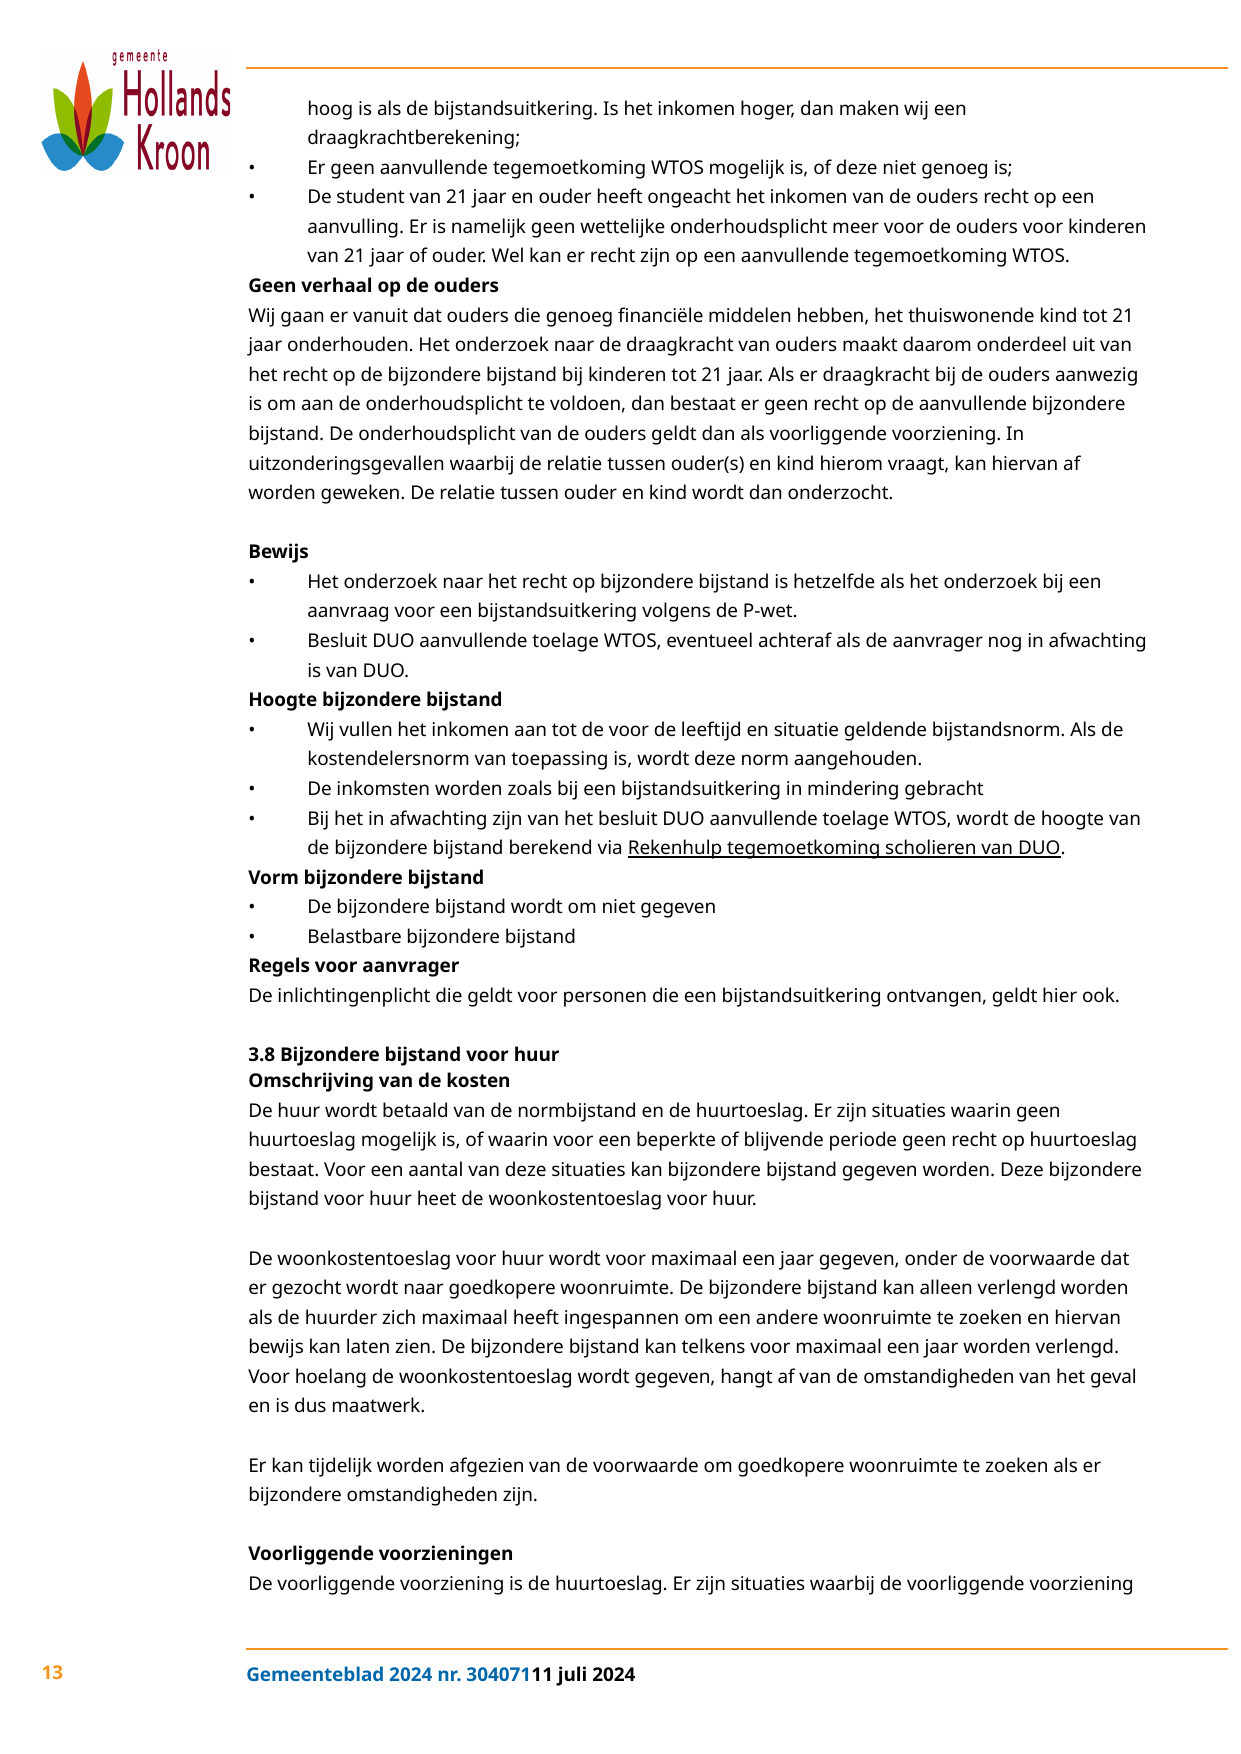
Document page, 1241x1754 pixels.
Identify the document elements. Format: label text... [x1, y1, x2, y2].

list Belastbare bijzondere bijstand [248, 923, 1152, 949]
text Bewijs [248, 538, 1152, 564]
text De inlichtingenplicht die geldt voor personen die een bijstandsuitkering ontvangen, geldt hier ook. [248, 982, 1152, 1008]
text Vorm bijzondere bijstand [248, 864, 1152, 890]
text Regels voor aanvrager [248, 953, 1152, 978]
list De inkomsten worden zoals bij een bijstandsuitkering in mindering gebracht [248, 775, 1152, 801]
text Wij gaan er vanuit dat ouders die genoeg financiële middelen hebben, het thuiswonende kind tot 21 jaar onderhouden. Het onderzoek naar de draagkracht van ouders maakt daarom onderdeel uit van het recht op de bijzondere bijstand bij kinderen tot 21 jaar. Als er draagkracht bij de ouders aanwezig is om aan de onderhoudsplicht te voldoen, dan bestaat er geen recht op de aanvullende bijzondere bijstand. De onderhoudsplicht van de ouders geldt dan als voorliggende voorziening. In uitzonderingsgevallen waarbij de relatie tussen ouder(s) en kind hierom vraagt, kan hiervan af worden geweken. De relatie tussen ouder en kind wordt dan onderzocht. [248, 302, 1152, 505]
list Er geen aanvullende tegemoetkoming WTOS mogelijk is, of deze niet genoeg is; [248, 154, 1152, 180]
text De voorliggende voorziening is de huurtoeslag. Er zijn situaties waarbij de voorliggende voorziening [248, 1570, 1152, 1596]
text De huur wordt betaald van de normbijstand en de huurtoeslag. Er zijn situaties waarin geen huurtoeslag mogelijk is, of waarin voor een beperkte of blijvende periode geen recht op huurtoeslag bestaat. Voor een aantal van deze situaties kan bijzondere bijstand gegeven worden. Deze bijzondere bijstand voor huur heet de woonkostentoeslag voor huur. [248, 1097, 1152, 1211]
text Hoogte bijzondere bijstand [248, 686, 1152, 712]
list hoog is als de bijstandsuitkering. Is het inkomen hoger, dan maken wij een draagkrachtberekening; [248, 95, 1152, 150]
text Omschrijving van de kosten [248, 1067, 1152, 1093]
text De woonkostentoeslag voor huur wordt voor maximaal een jaar gegeven, onder de voorwaarde dat er gezocht wordt naar goedkopere woonruimte. De bijzondere bijstand kan alleen verlengd worden als de huurder zich maximaal heeft ingespannen om een andere woonruimte te zoeken en hiervan bewijs kan laten zien. De bijzondere bijstand kan telkens voor maximaal een jaar worden verlengd. [248, 1245, 1152, 1359]
text 3.8 Bijzondere bijstand voor huur [248, 1041, 1152, 1067]
text Voor hoelang de woonkostentoeslag wordt gegeven, hangt af van de omstandigheden van het geval en is dus maatwerk. [248, 1363, 1152, 1418]
text Voorliggende voorzieningen [248, 1541, 1152, 1566]
text Er kan tijdelijk worden afgezien van de voorwaarde om goedkopere woonruimte te zoeken als er bijzondere omstandigheden zijn. [248, 1452, 1152, 1507]
picture [41, 47, 231, 172]
list Wij vullen het inkomen aan tot de voor de leeftijd en situatie geldende bijstandsnorm. Als de kostendelersnorm van toepassing is, wordt deze norm aangehouden. [248, 716, 1152, 771]
list Bij het in afwachting zijn van het besluit DUO aanvullende toelage WTOS, wordt de hoogte van de bijzondere bijstand berekend via Rekenhulp tegemoetkoming scholieren van DUO. [248, 805, 1152, 860]
list De bijzondere bijstand wordt om niet gegeven [248, 893, 1152, 919]
list Het onderzoek naar het recht op bijzondere bijstand is hetzelfde als het onderzoek bij een aanvraag voor een bijstandsuitkering volgens de P-wet. [248, 568, 1152, 623]
list De student van 21 jaar en ouder heeft ongeacht het inkomen van de ouders recht op een aanvulling. Er is namelijk geen wettelijke onderhoudsplicht meer voor de ouders voor kinderen van 21 jaar of ouder. Wel kan er recht zijn op een aanvullende tegemoetkoming WTOS. [248, 183, 1152, 268]
text Geen verhaal op de ouders [248, 272, 1152, 298]
list Besluit DUO aanvullende toelage WTOS, eventueel achteraf als de aanvrager nog in afwachting is van DUO. [248, 627, 1152, 683]
